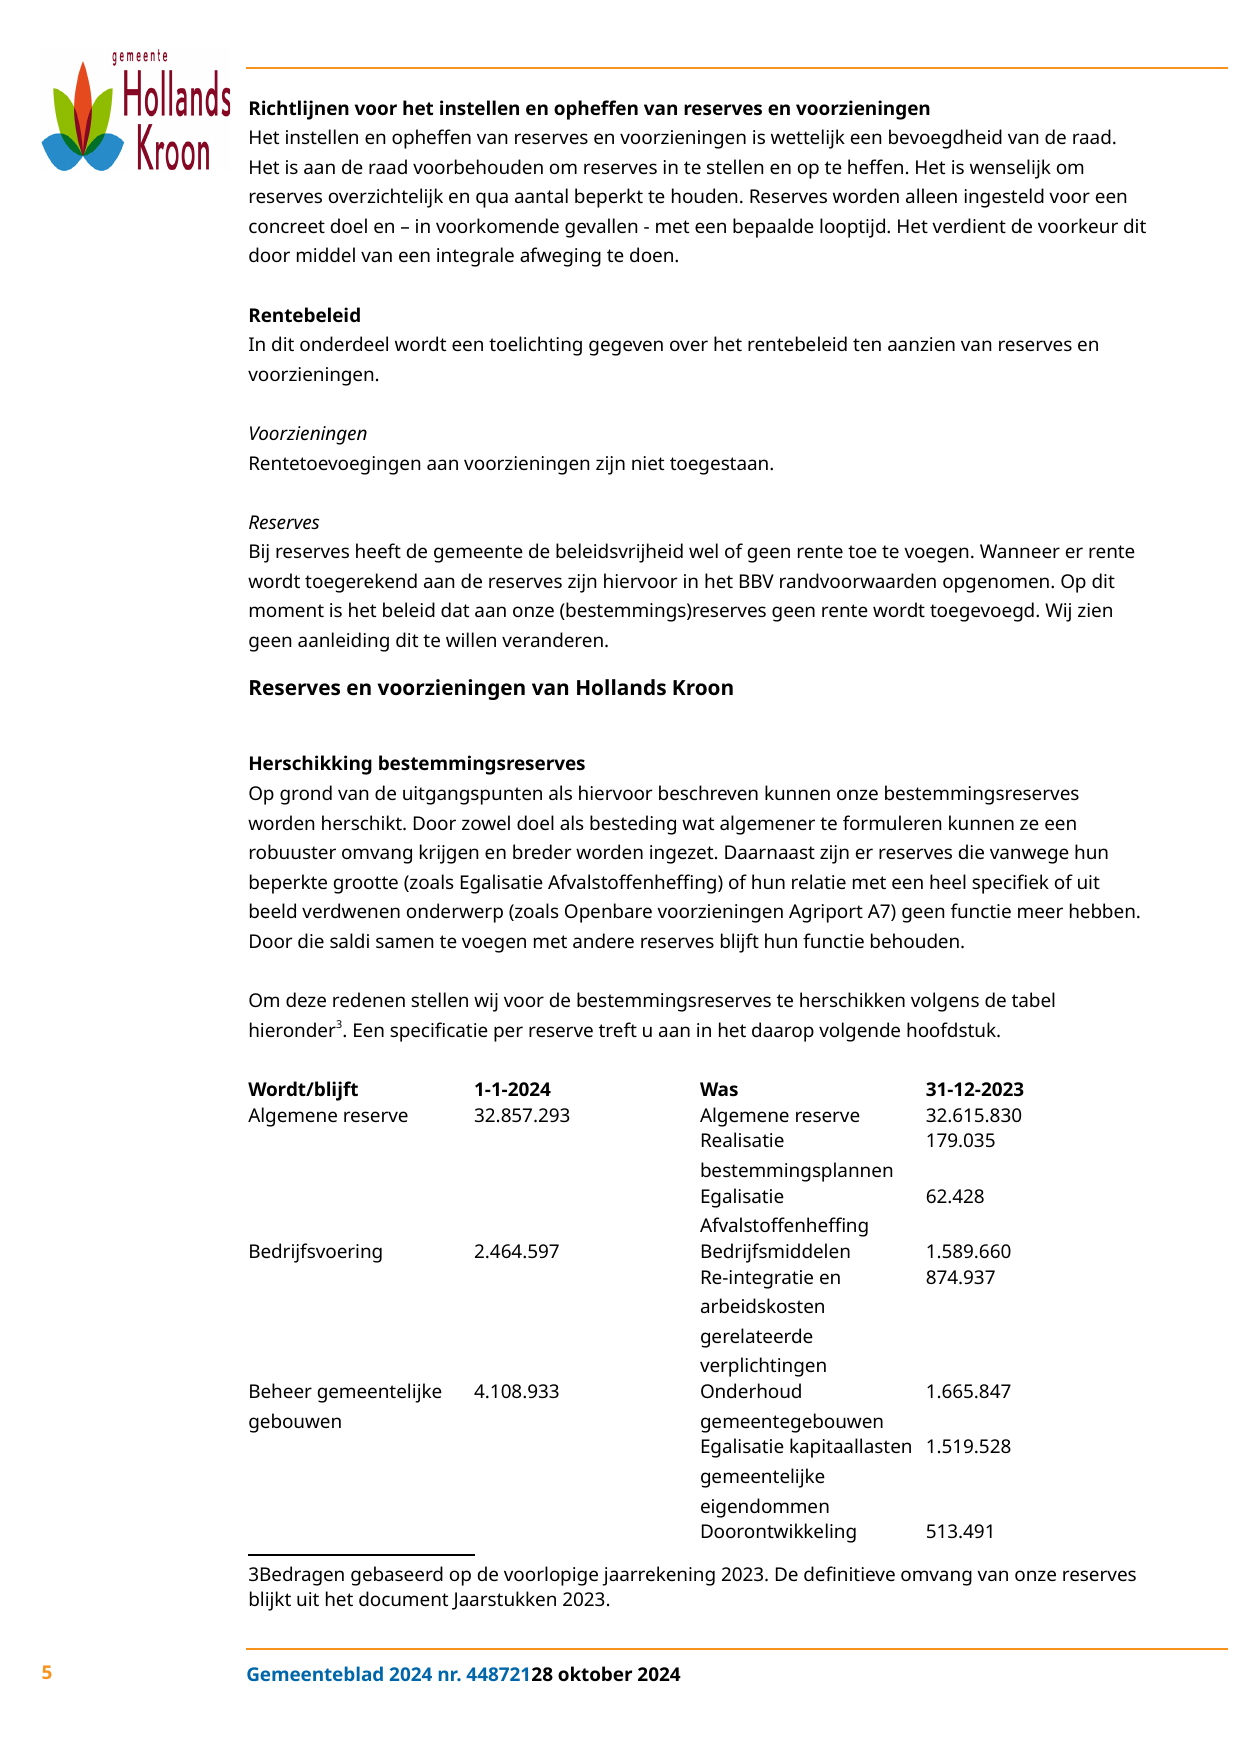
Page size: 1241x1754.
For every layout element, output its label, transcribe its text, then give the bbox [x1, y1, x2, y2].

table_cell 1.665.847 [926, 1379, 1152, 1434]
table_cell Bedrijfsmiddelen [700, 1238, 926, 1264]
table_cell [248, 1128, 474, 1183]
table_cell 32.857.293 [474, 1102, 700, 1128]
text Reserves [248, 509, 1152, 535]
table_cell Algemene reserve [700, 1102, 926, 1128]
table_cell 874.937 [926, 1264, 1152, 1378]
table_header Wordt/blijft [248, 1076, 474, 1102]
text Om deze redenen stellen wij voor de bestemmingsreserves te herschikken volgens de tabel hieronder. Een specificatie per reserve treft u aan in het daarop volgende hoofdstuk. [248, 987, 1152, 1043]
table_cell Realisatie bestemmingsplannen [700, 1128, 926, 1183]
table_cell [474, 1183, 700, 1238]
text Rentebeleid [248, 302, 1152, 328]
text Bij reserves heeft de gemeente de beleidsvrijheid wel of geen rente toe te voegen. Wanneer er rente wordt toegerekend aan de reserves zijn hiervoor in het BBV randvoorwaarden opgenomen. Op dit moment is het beleid dat aan onze (bestemmings)reserves geen rente wordt toegevoegd. Wij zien geen aanleiding dit te willen veranderen. [248, 538, 1152, 653]
table_header Was [700, 1076, 926, 1102]
text Bedragen gebaseerd op de voorlopige jaarrekening 2023. De definitieve omvang van onze reserves blijkt uit het document Jaarstukken 2023. [248, 1561, 1152, 1612]
table_cell Egalisatie kapitaallasten gemeentelijke eigendommen [700, 1434, 926, 1519]
text Herschikking bestemmingsreserves [248, 751, 1152, 776]
text Rentetoevoegingen aan voorzieningen zijn niet toegestaan. [248, 450, 1152, 476]
text Voorzieningen [248, 420, 1152, 446]
table_cell 179.035 [926, 1128, 1152, 1183]
table_cell Bedrijfsvoering [248, 1238, 474, 1264]
text Richtlijnen voor het instellen en opheffen van reserves en voorzieningen [248, 95, 1152, 121]
picture [41, 47, 231, 172]
text Op grond van de uitgangspunten als hiervoor beschreven kunnen onze bestemmingsreserves worden herschikt. Door zowel doel als besteding wat algemener te formuleren kunnen ze een robuuster omvang krijgen en breder worden ingezet. Daarnaast zijn er reserves die vanwege hun beperkte grootte (zoals Egalisatie Afvalstoffenheffing) of hun relatie met een heel specifiek of uit beeld verdwenen onderwerp (zoals Openbare voorzieningen Agriport A7) geen functie meer hebben. Door die saldi samen te voegen met andere reserves blijft hun functie behouden. [248, 780, 1152, 954]
table_cell [474, 1264, 700, 1378]
table_cell 1.519.528 [926, 1434, 1152, 1519]
table_cell 1.589.660 [926, 1238, 1152, 1264]
table_cell [474, 1128, 700, 1183]
text Reserves en voorzieningen van Hollands Kroon [248, 673, 1152, 701]
table_cell Egalisatie Afvalstoffenheffing [700, 1183, 926, 1238]
table_cell [474, 1434, 700, 1519]
table_cell [248, 1264, 474, 1378]
table_cell 2.464.597 [474, 1238, 700, 1264]
table_cell [474, 1519, 700, 1544]
table_cell [248, 1183, 474, 1238]
table_cell Algemene reserve [248, 1102, 474, 1128]
table_header 31-12-2023 [926, 1076, 1152, 1102]
table_cell [248, 1434, 474, 1519]
table_header 1-1-2024 [474, 1076, 700, 1102]
table_cell Doorontwikkeling [700, 1519, 926, 1544]
table_cell Beheer gemeentelijke gebouwen [248, 1379, 474, 1434]
table_cell 513.491 [926, 1519, 1152, 1544]
table_cell Onderhoud gemeentegebouwen [700, 1379, 926, 1434]
table_cell 32.615.830 [926, 1102, 1152, 1128]
table_cell [248, 1519, 474, 1544]
text Het instellen en opheffen van reserves en voorzieningen is wettelijk een bevoegdheid van de raad. Het is aan de raad voorbehouden om reserves in te stellen en op te heffen. Het is wenselijk om reserves overzichtelijk en qua aantal beperkt te houden. Reserves worden alleen ingesteld voor een concreet doel en – in voorkomende gevallen - met een bepaalde looptijd. Het verdient de voorkeur dit door middel van een integrale afweging te doen. [248, 124, 1152, 268]
table_cell 62.428 [926, 1183, 1152, 1238]
table_cell 4.108.933 [474, 1379, 700, 1434]
table_cell Re-integratie en arbeidskosten gerelateerde verplichtingen [700, 1264, 926, 1378]
text In dit onderdeel wordt een toelichting gegeven over het rentebeleid ten aanzien van reserves en voorzieningen. [248, 331, 1152, 387]
